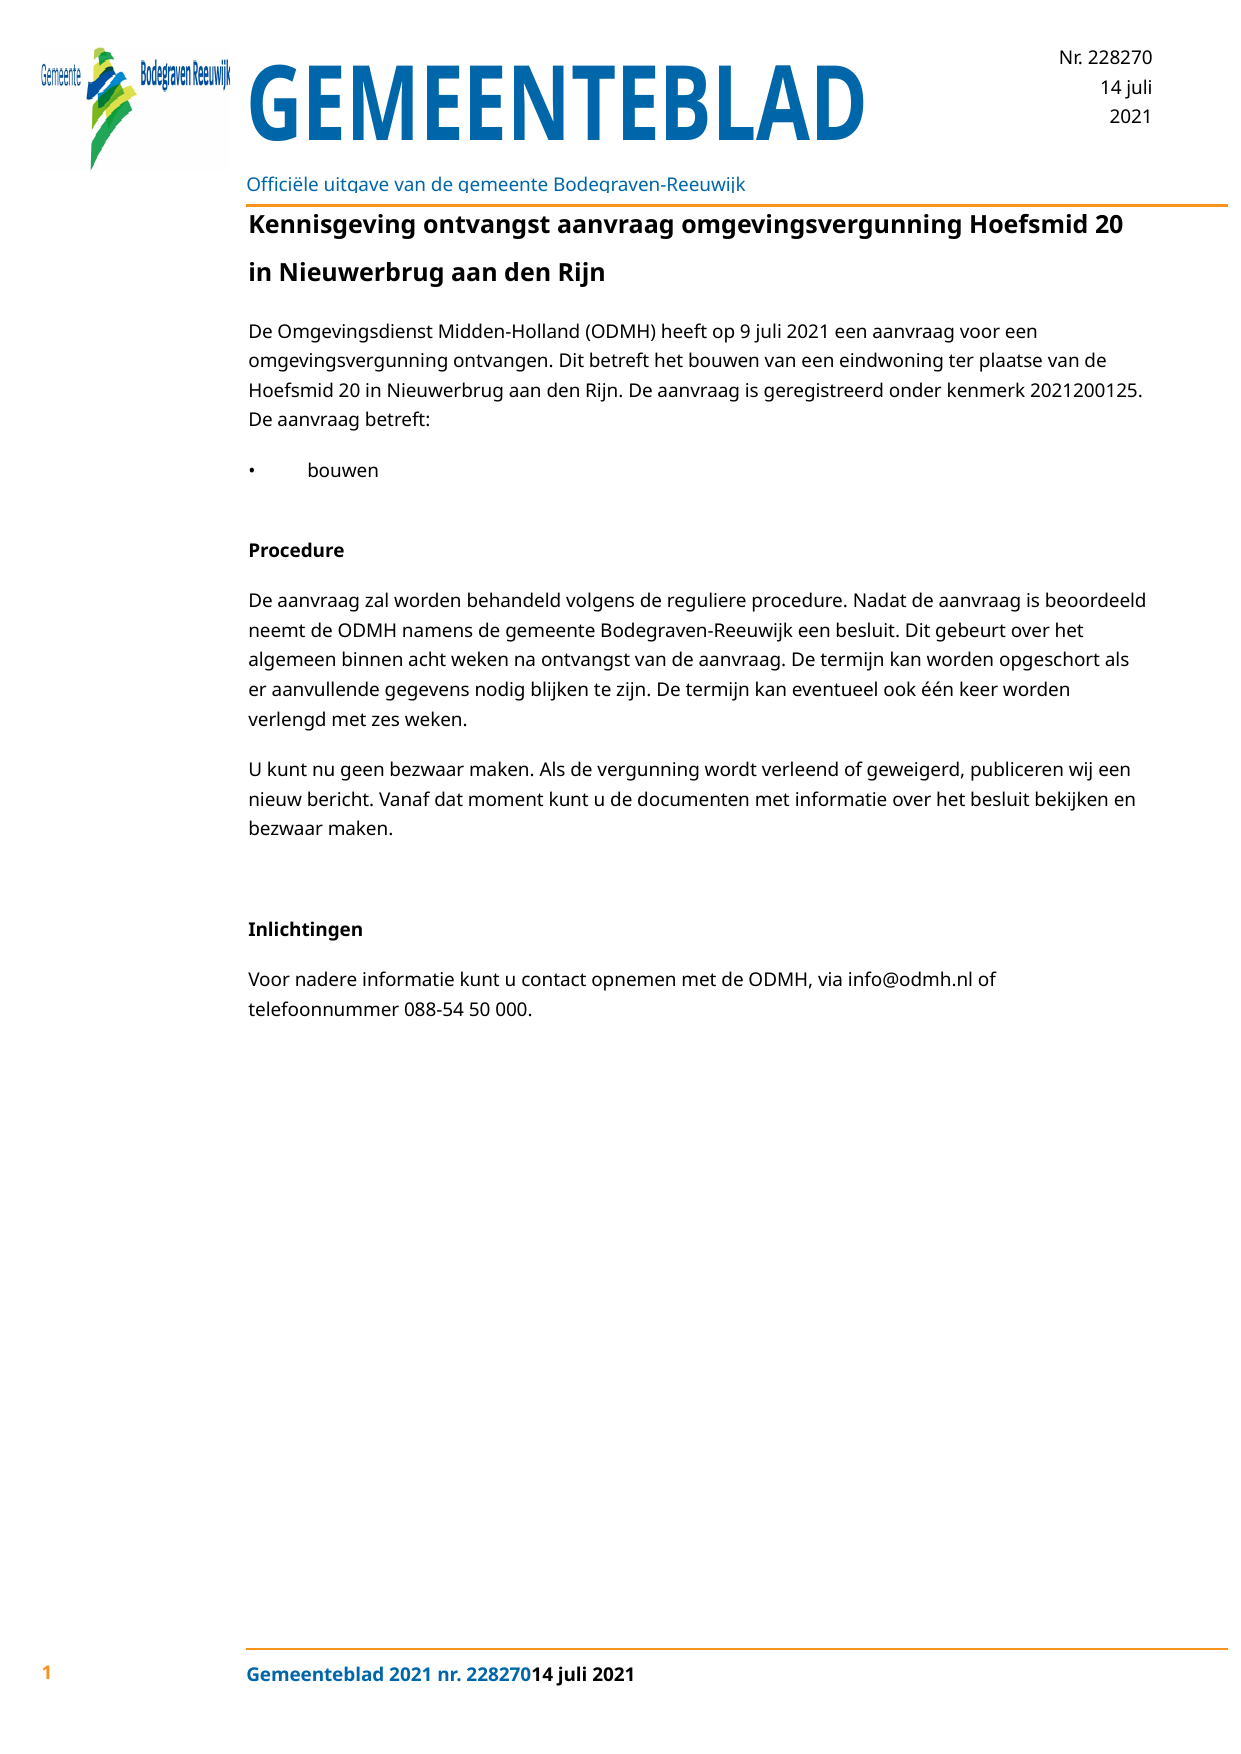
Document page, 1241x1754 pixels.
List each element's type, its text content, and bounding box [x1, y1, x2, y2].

text De aanvraag zal worden behandeld volgens de reguliere procedure. Nadat de aanvraag is beoordeeld neemt de ODMH namens de gemeente Bodegraven-Reeuwijk een besluit. Dit gebeurt over het algemeen binnen acht weken na ontvangst van de aanvraag. De termijn kan worden opgeschort als er aanvullende gegevens nodig blijken te zijn. De termijn kan eventueel ook één keer worden verlengd met zes weken. [248, 587, 1152, 732]
text Kennisgeving ontvangst aanvraag omgevingsvergunning Hoefsmid 20 in Nieuwerbrug aan den Rijn [248, 207, 1152, 288]
text U kunt nu geen bezwaar maken. Als de vergunning wordt verleend of geweigerd, publiceren wij een nieuw bericht. Vanaf dat moment kunt u de documenten met informatie over het besluit bekijken en bezwaar maken. [248, 756, 1152, 841]
text Procedure [248, 537, 1152, 563]
picture [41, 47, 231, 172]
text De Omgevingsdienst Midden-Holland (ODMH) heeft op 9 juli 2021 een aanvraag voor een omgevingsvergunning ontvangen. Dit betreft het bouwen van een eindwoning ter plaatse van de Hoefsmid 20 in Nieuwerbrug aan den Rijn. De aanvraag is geregistreerd onder kenmerk 2021200125. De aanvraag betreft: [248, 318, 1152, 432]
text Inlichtingen [248, 916, 1152, 942]
list bouwen [248, 457, 1152, 483]
text Voor nadere informatie kunt u contact opnemen met de ODMH, via info@odmh.nl of telefoonnummer 088-54 50 000. [248, 967, 1152, 1022]
